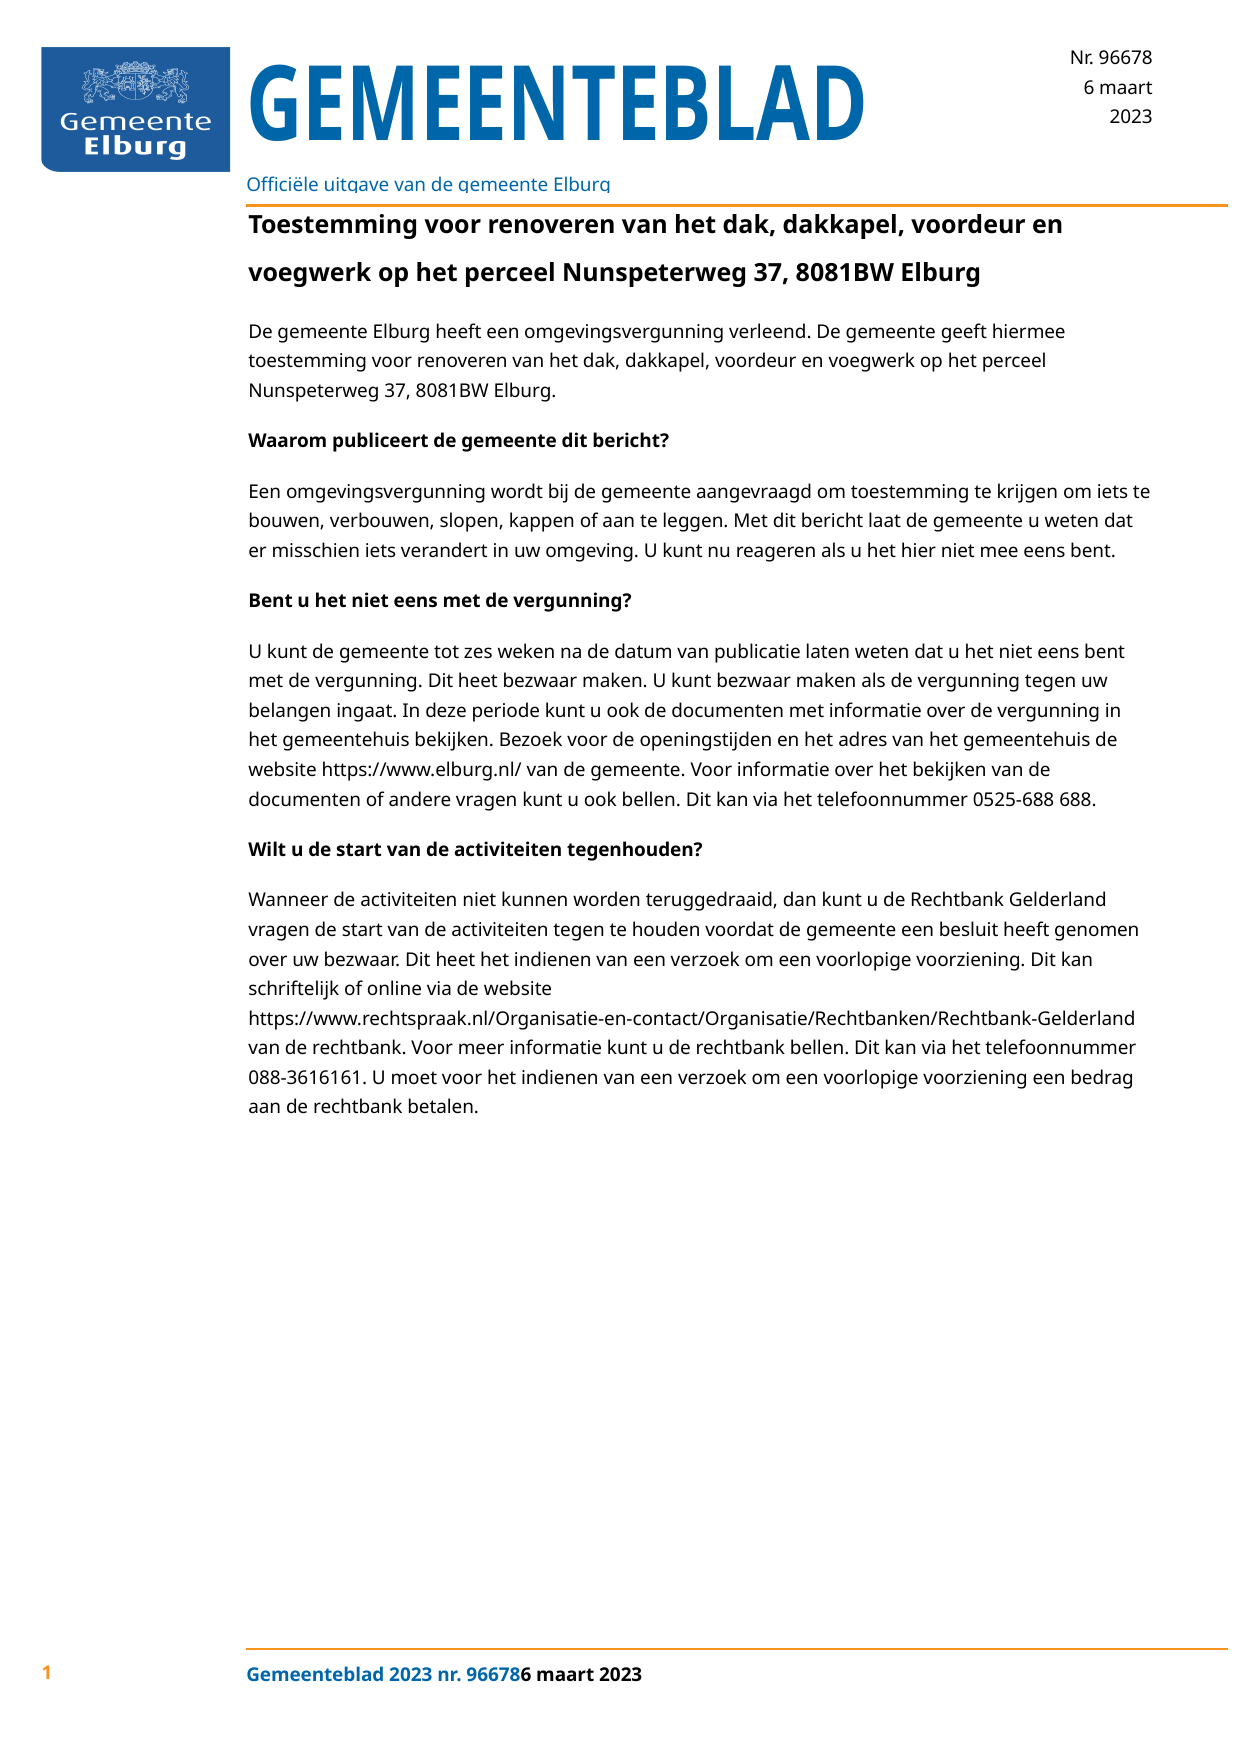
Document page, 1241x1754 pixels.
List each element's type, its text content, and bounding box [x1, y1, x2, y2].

text U kunt de gemeente tot zes weken na de datum van publicatie laten weten dat u het niet eens bent met de vergunning. Dit heet bezwaar maken. U kunt bezwaar maken als de vergunning tegen uw belangen ingaat. In deze periode kunt u ook de documenten met informatie over de vergunning in het gemeentehuis bekijken. Bezoek voor de openingstijden en het adres van het gemeentehuis de website https://www.elburg.nl/ van de gemeente. Voor informatie over het bekijken van de documenten of andere vragen kunt u ook bellen. Dit kan via het telefoonnummer 0525-688 688. [248, 638, 1152, 812]
text Bent u het niet eens met de vergunning? [248, 587, 1152, 613]
text Wanneer de activiteiten niet kunnen worden teruggedraaid, dan kunt u de Rechtbank Gelderland vragen de start van de activiteiten tegen te houden voordat de gemeente een besluit heeft genomen over uw bezwaar. Dit heet het indienen van een verzoek om een voorlopige voorziening. Dit kan schriftelijk of online via de website https://www.rechtspraak.nl/Organisatie-en-contact/Organisatie/Rechtbanken/Rechtbank-Gelderland van de rechtbank. Voor meer informatie kunt u de rechtbank bellen. Dit kan via het telefoonnummer 088-3616161. U moet voor het indienen van een verzoek om een voorlopige voorziening een bedrag aan de rechtbank betalen. [248, 887, 1152, 1119]
text Wilt u de start van de activiteiten tegenhouden? [248, 836, 1152, 862]
text Waarom publiceert de gemeente dit bericht? [248, 427, 1152, 453]
text Een omgevingsvergunning wordt bij de gemeente aangevraagd om toestemming te krijgen om iets te bouwen, verbouwen, slopen, kappen of aan te leggen. Met dit bericht laat de gemeente u weten dat er misschien iets verandert in uw omgeving. U kunt nu reageren als u het hier niet mee eens bent. [248, 478, 1152, 563]
text Toestemming voor renoveren van het dak, dakkapel, voordeur en voegwerk op het perceel Nunspeterweg 37, 8081BW Elburg [248, 207, 1152, 288]
text De gemeente Elburg heeft een omgevingsvergunning verleend. De gemeente geeft hiermee toestemming voor renoveren van het dak, dakkapel, voordeur en voegwerk op het perceel Nunspeterweg 37, 8081BW Elburg. [248, 318, 1152, 403]
picture [41, 47, 231, 172]
